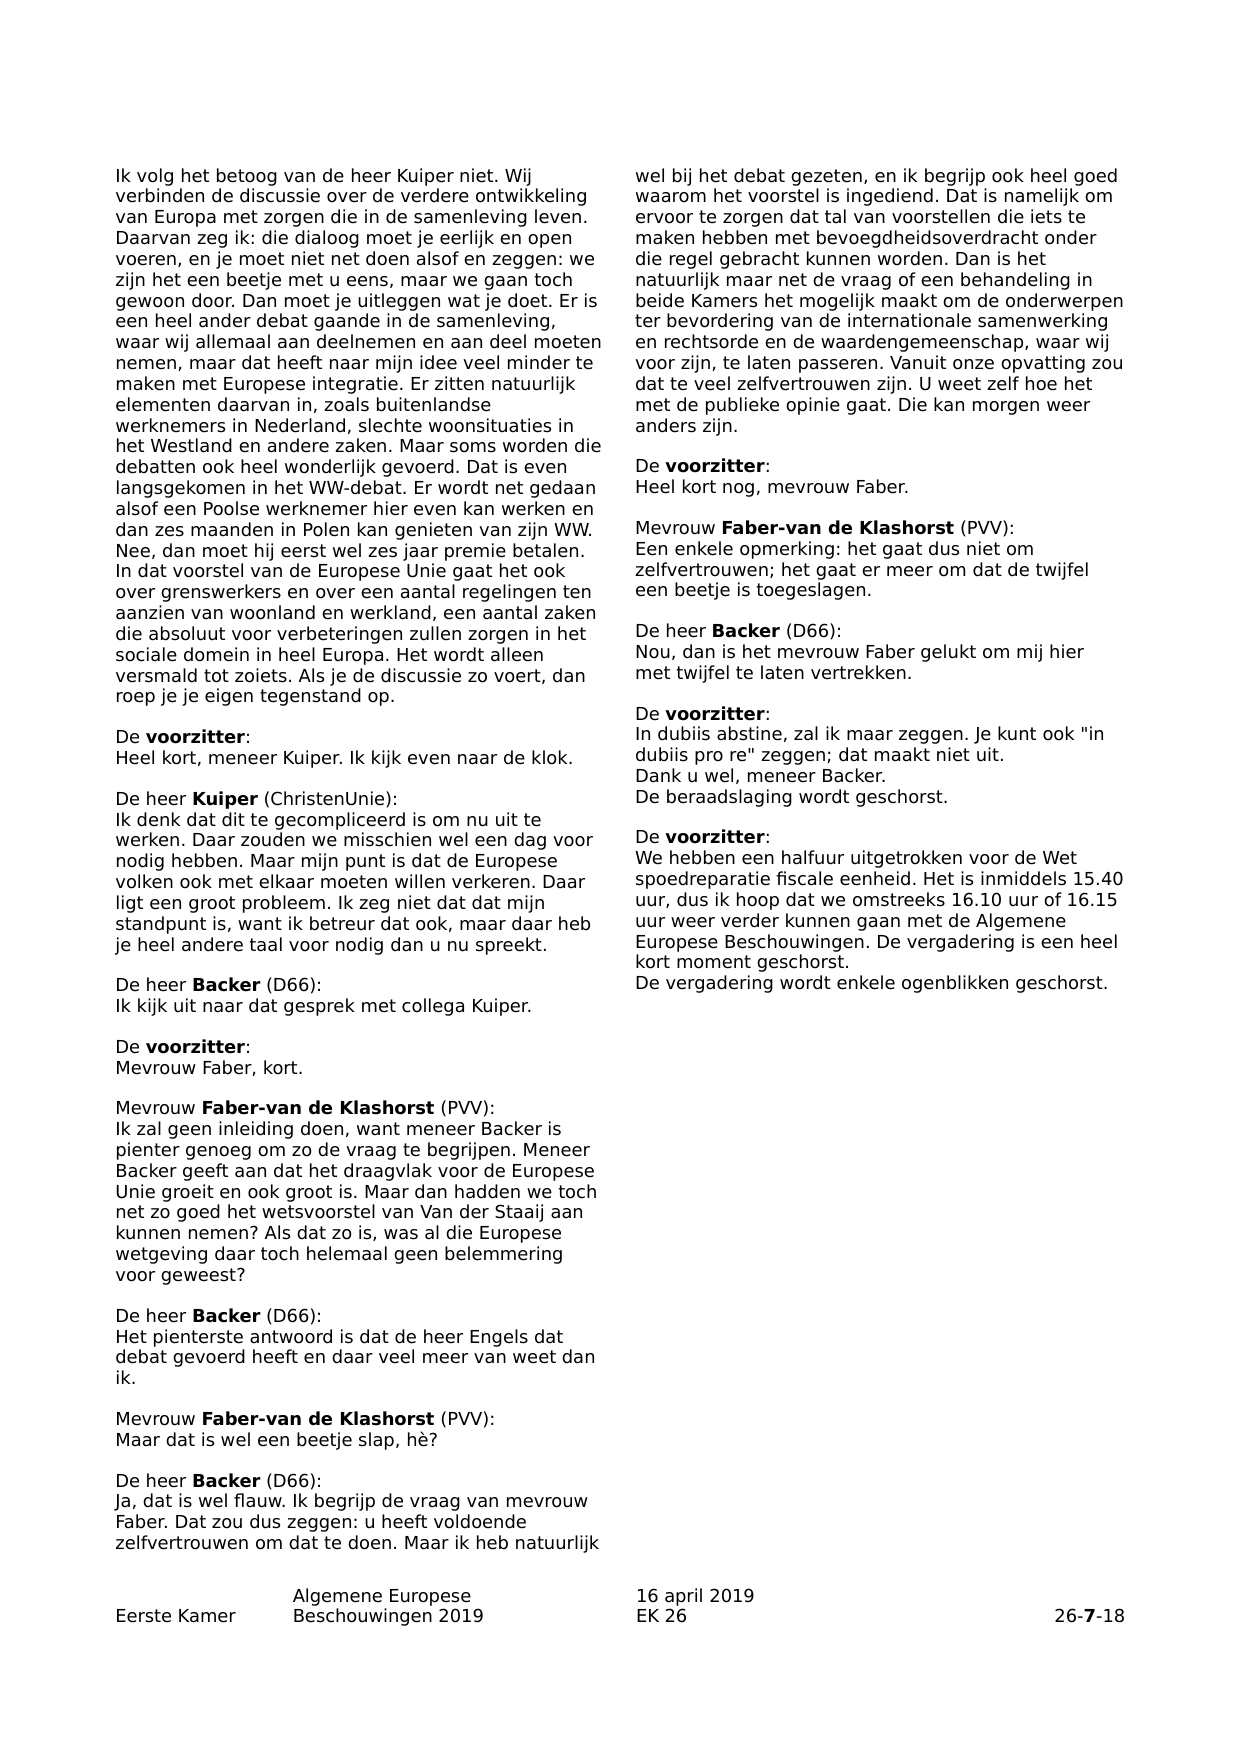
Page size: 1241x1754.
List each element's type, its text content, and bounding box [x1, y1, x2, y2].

text De heer Backer (D66): [115, 1306, 605, 1326]
text De vergadering wordt enkele ogenblikken geschorst. [635, 973, 1125, 994]
text Ja, dat is wel flauw. Ik begrijp de vraag van mevrouw Faber. Dat zou dus zeggen: u heeft voldoende zelfvertrouwen om dat te doen. Maar ik heb natuurlijk [115, 1491, 605, 1554]
text De beraadslaging wordt geschorst. [635, 787, 1125, 807]
text Heel kort, meneer Kuiper. Ik kijk even naar de klok. [115, 748, 605, 768]
text Mevrouw Faber-van de Klashorst (PVV): [635, 518, 1125, 538]
text Dank u wel, meneer Backer. [635, 766, 1125, 787]
text De heer Backer (D66): [115, 975, 605, 996]
text De heer Kuiper (ChristenUnie): [115, 788, 605, 809]
text Ik volg het betoog van de heer Kuiper niet. Wij verbinden de discussie over de verdere ontwikkeling van Europa met zorgen die in de samenleving leven. Daarvan zeg ik: die dialoog moet je eerlijk en open voeren, en je moet niet net doen alsof en zeggen: we zijn het een beetje met u eens, maar we gaan toch gewoon door. Dan moet je uitleggen wat je doet. Er is een heel ander debat gaande in de samenleving, waar wij allemaal aan deelnemen en aan deel moeten nemen, maar dat heeft naar mijn idee veel minder te maken met Europese integratie. Er zitten natuurlijk elementen daarvan in, zoals buitenlandse werknemers in Nederland, slechte woonsituaties in het Westland en andere zaken. Maar soms worden die debatten ook heel wonderlijk gevoerd. Dat is even langsgekomen in het WW-debat. Er wordt net gedaan alsof een Poolse werknemer hier even kan werken en dan zes maanden in Polen kan genieten van zijn WW. Nee, dan moet hij eerst wel zes jaar premie betalen. In dat voorstel van de Europese Unie gaat het ook over grenswerkers en over een aantal regelingen ten aanzien van woonland en werkland, een aantal zaken die absoluut voor verbeteringen zullen zorgen in het sociale domein in heel Europa. Het wordt alleen versmald tot zoiets. Als je de discussie zo voert, dan roep je je eigen tegenstand op. [115, 165, 605, 707]
text Ik zal geen inleiding doen, want meneer Backer is pienter genoeg om zo de vraag te begrijpen. Meneer Backer geeft aan dat het draagvlak voor de Europese Unie groeit en ook groot is. Maar dan hadden we toch net zo goed het wetsvoorstel van Van der Staaij aan kunnen nemen? Als dat zo is, was al die Europese wetgeving daar toch helemaal geen belemmering voor geweest? [115, 1119, 605, 1286]
text Nou, dan is het mevrouw Faber gelukt om mij hier met twijfel te laten vertrekken. [635, 642, 1125, 683]
text De voorzitter: [635, 456, 1125, 477]
text Mevrouw Faber-van de Klashorst (PVV): [115, 1098, 605, 1119]
text De voorzitter: [635, 827, 1125, 848]
text We hebben een halfuur uitgetrokken voor de Wet spoedreparatie fiscale eenheid. Het is inmiddels 15.40 uur, dus ik hoop dat we omstreeks 16.10 uur of 16.15 uur weer verder kunnen gaan met de Algemene Europese Beschouwingen. De vergadering is een heel kort moment geschorst. [635, 848, 1125, 973]
text Heel kort nog, mevrouw Faber. [635, 477, 1125, 498]
text De voorzitter: [115, 1037, 605, 1057]
text Ik denk dat dit te gecompliceerd is om nu uit te werken. Daar zouden we misschien wel een dag voor nodig hebben. Maar mijn punt is dat de Europese volken ook met elkaar moeten willen verkeren. Daar ligt een groot probleem. Ik zeg niet dat dat mijn standpunt is, want ik betreur dat ook, maar daar heb je heel andere taal voor nodig dan u nu spreekt. [115, 809, 605, 955]
text Het pienterste antwoord is dat de heer Engels dat debat gevoerd heeft en daar veel meer van weet dan ik. [115, 1326, 605, 1389]
text De heer Backer (D66): [115, 1470, 605, 1491]
text Mevrouw Faber, kort. [115, 1057, 605, 1078]
text Ik kijk uit naar dat gesprek met collega Kuiper. [115, 996, 605, 1017]
text De voorzitter: [635, 703, 1125, 724]
text Een enkele opmerking: het gaat dus niet om zelfvertrouwen; het gaat er meer om dat de twijfel een beetje is toegeslagen. [635, 538, 1125, 601]
text Mevrouw Faber-van de Klashorst (PVV): [115, 1409, 605, 1429]
text In dubiis abstine, zal ik maar zeggen. Je kunt ook "in dubiis pro re" zeggen; dat maakt niet uit. [635, 724, 1125, 766]
text wel bij het debat gezeten, en ik begrijp ook heel goed waarom het voorstel is ingediend. Dat is namelijk om ervoor te zorgen dat tal van voorstellen die iets te maken hebben met bevoegdheidsoverdracht onder die regel gebracht kunnen worden. Dan is het natuurlijk maar net de vraag of een behandeling in beide Kamers het mogelijk maakt om de onderwerpen ter bevordering van de internationale samenwerking en rechtsorde en de waardengemeenschap, waar wij voor zijn, te laten passeren. Vanuit onze opvatting zou dat te veel zelfvertrouwen zijn. U weet zelf hoe het met de publieke opinie gaat. Die kan morgen weer anders zijn. [635, 165, 1125, 436]
text Maar dat is wel een beetje slap, hè? [115, 1429, 605, 1450]
text De voorzitter: [115, 727, 605, 748]
text De heer Backer (D66): [635, 621, 1125, 642]
